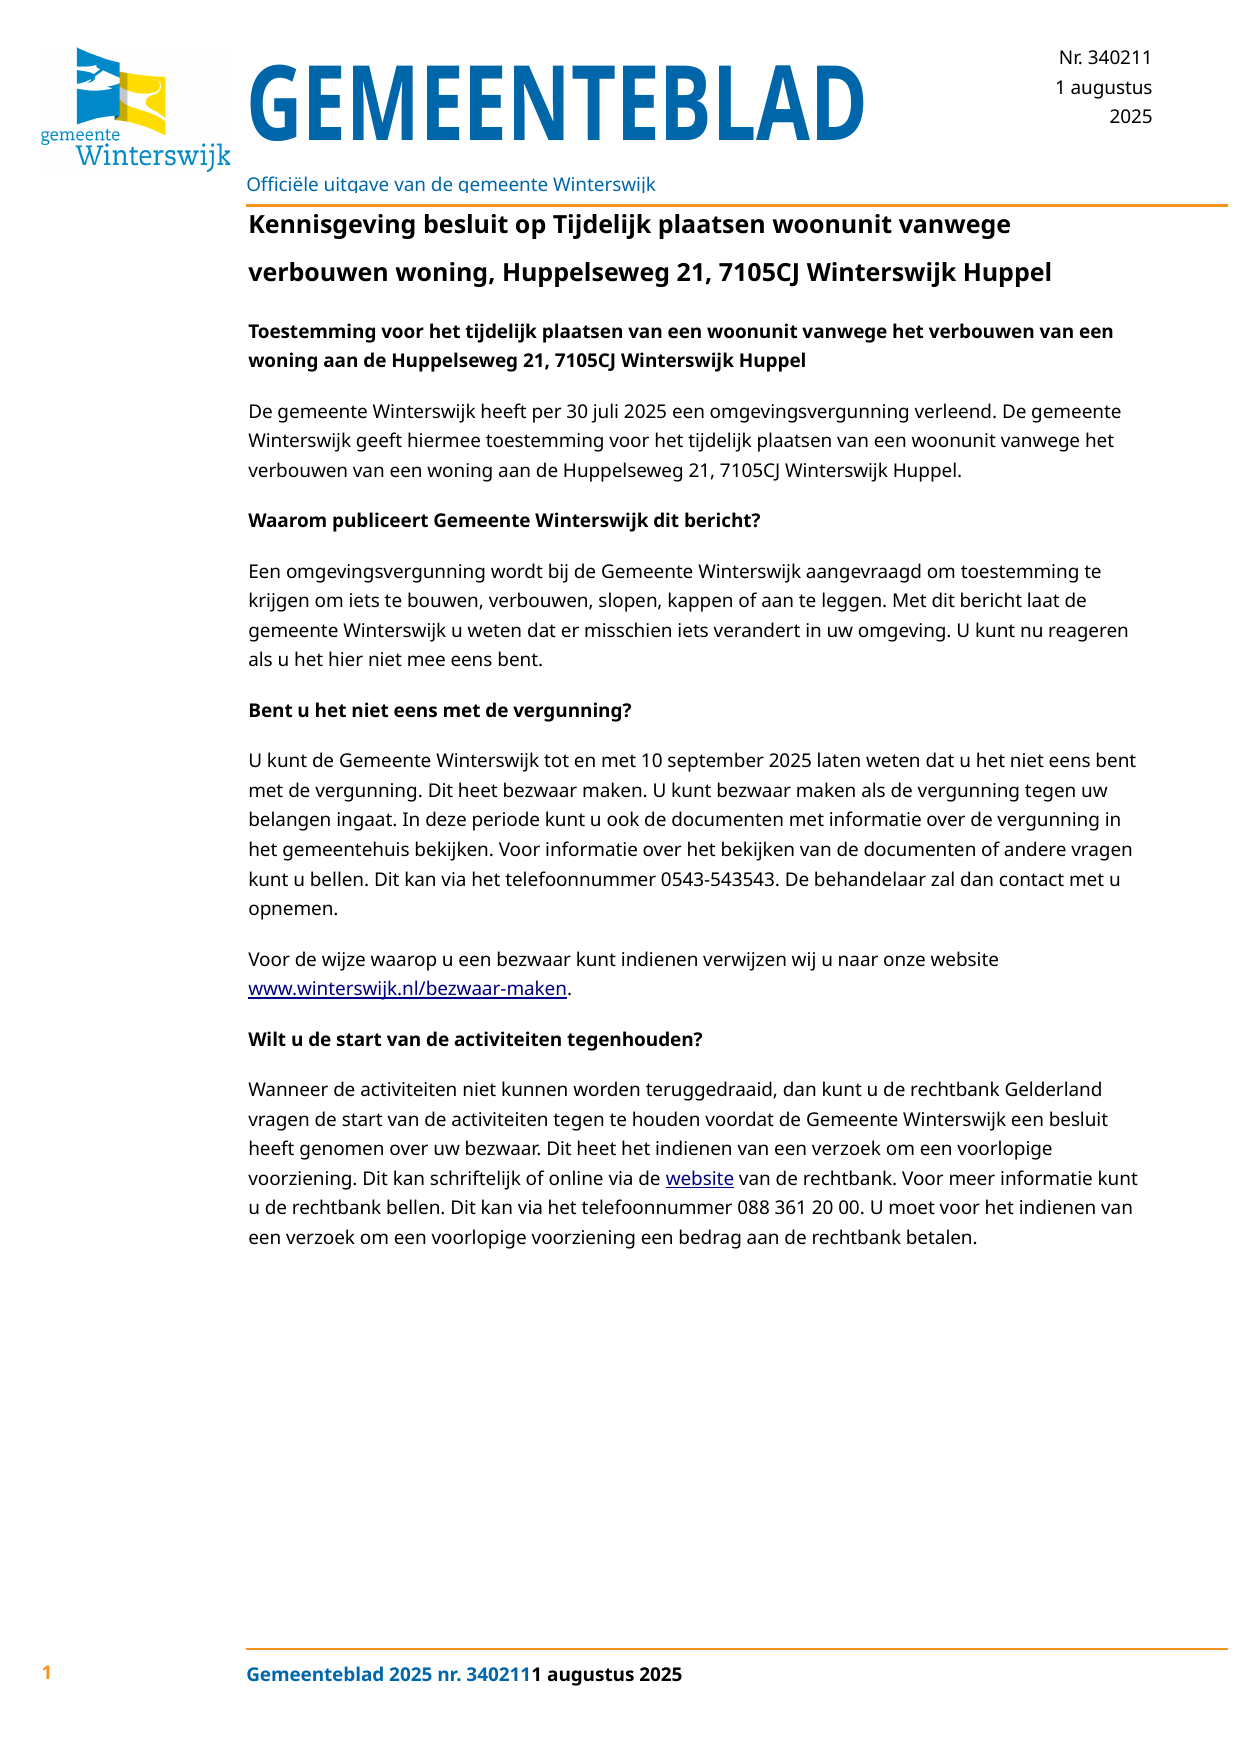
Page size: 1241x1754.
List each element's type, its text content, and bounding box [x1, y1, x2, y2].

text Toestemming voor het tijdelijk plaatsen van een woonunit vanwege het verbouwen van een woning aan de Huppelseweg 21, 7105CJ Winterswijk Huppel [248, 318, 1152, 373]
text U kunt de Gemeente Winterswijk tot en met 10 september 2025 laten weten dat u het niet eens bent met de vergunning. Dit heet bezwaar maken. U kunt bezwaar maken als de vergunning tegen uw belangen ingaat. In deze periode kunt u ook de documenten met informatie over de vergunning in het gemeentehuis bekijken. Voor informatie over het bekijken van de documenten of andere vragen kunt u bellen. Dit kan via het telefoonnummer 0543-543543. De behandelaar zal dan contact met u opnemen. [248, 747, 1152, 921]
text Voor de wijze waarop u een bezwaar kunt indienen verwijzen wij u naar onze website www.winterswijk.nl/bezwaar-maken. [248, 946, 1152, 1001]
text Bent u het niet eens met de vergunning? [248, 697, 1152, 723]
text Waarom publiceert Gemeente Winterswijk dit bericht? [248, 507, 1152, 533]
picture [41, 47, 231, 172]
picture [225, 153, 231, 162]
text Een omgevingsvergunning wordt bij de Gemeente Winterswijk aangevraagd om toestemming te krijgen om iets te bouwen, verbouwen, slopen, kappen of aan te leggen. Met dit bericht laat de gemeente Winterswijk u weten dat er misschien iets verandert in uw omgeving. U kunt nu reageren als u het hier niet mee eens bent. [248, 558, 1152, 672]
text Wilt u de start van de activiteiten tegenhouden? [248, 1026, 1152, 1052]
text De gemeente Winterswijk heeft per 30 juli 2025 een omgevingsvergunning verleend. De gemeente Winterswijk geeft hiermee toestemming voor het tijdelijk plaatsen van een woonunit vanwege het verbouwen van een woning aan de Huppelseweg 21, 7105CJ Winterswijk Huppel. [248, 398, 1152, 483]
text Kennisgeving besluit op Tijdelijk plaatsen woonunit vanwege verbouwen woning, Huppelseweg 21, 7105CJ Winterswijk Huppel [248, 207, 1152, 288]
text Wanneer de activiteiten niet kunnen worden teruggedraaid, dan kunt u de rechtbank Gelderland vragen de start van de activiteiten tegen te houden voordat de Gemeente Winterswijk een besluit heeft genomen over uw bezwaar. Dit heet het indienen van een verzoek om een voorlopige voorziening. Dit kan schriftelijk of online via de website van de rechtbank. Voor meer informatie kunt u de rechtbank bellen. Dit kan via het telefoonnummer 088 361 20 00. U moet voor het indienen van een verzoek om een voorlopige voorziening een bedrag aan de rechtbank betalen. [248, 1076, 1152, 1250]
